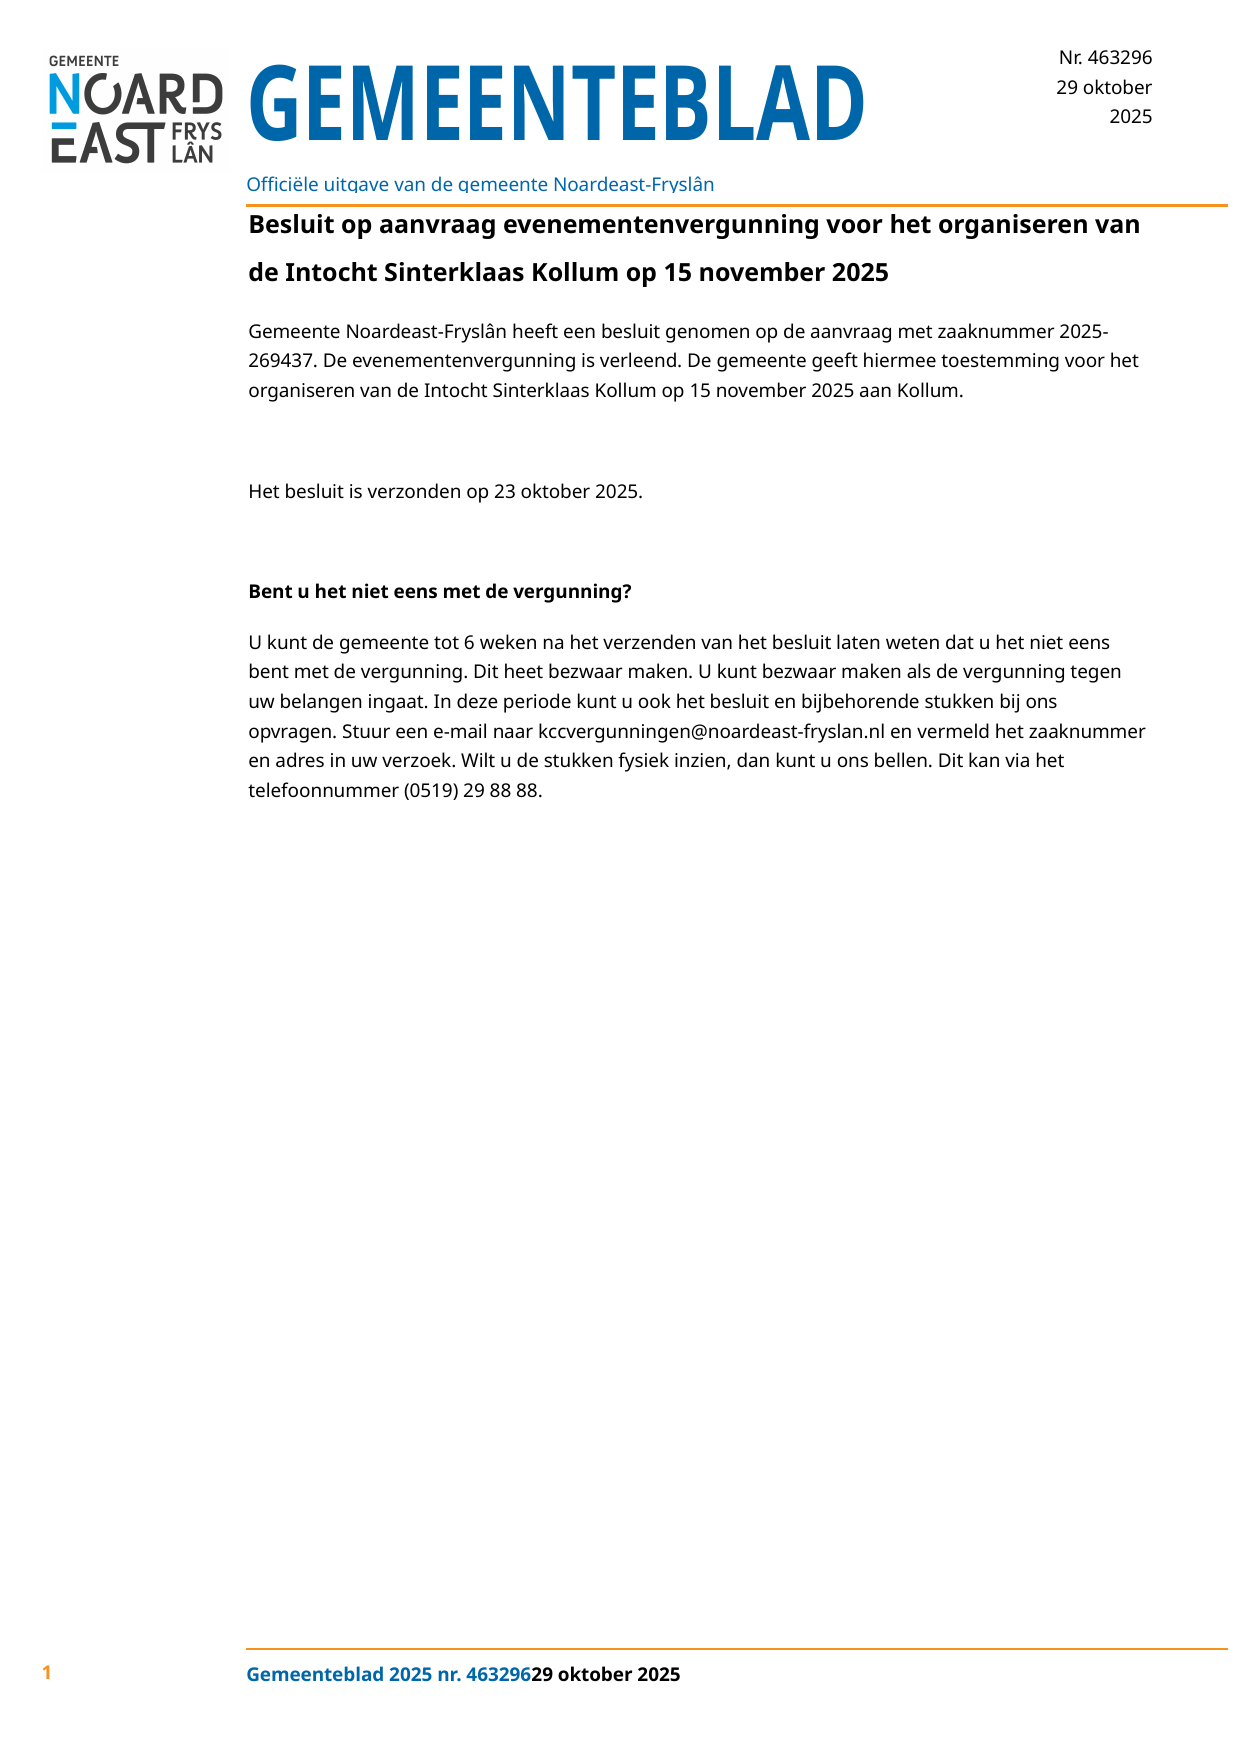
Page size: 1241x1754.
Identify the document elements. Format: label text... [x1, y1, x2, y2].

text Bent u het niet eens met de vergunning? [248, 579, 1152, 604]
text Gemeente Noardeast-Fryslân heeft een besluit genomen op de aanvraag met zaaknummer 2025-269437. De evenementenvergunning is verleend. De gemeente geeft hiermee toestemming voor het organiseren van de Intocht Sinterklaas Kollum op 15 november 2025 aan Kollum. [248, 318, 1152, 403]
text Besluit op aanvraag evenementenvergunning voor het organiseren van de Intocht Sinterklaas Kollum op 15 november 2025 [248, 207, 1152, 288]
picture [41, 47, 231, 172]
text Het besluit is verzonden op 23 oktober 2025. [248, 478, 1152, 504]
text U kunt de gemeente tot 6 weken na het verzenden van het besluit laten weten dat u het niet eens bent met de vergunning. Dit heet bezwaar maken. U kunt bezwaar maken als de vergunning tegen uw belangen ingaat. In deze periode kunt u ook het besluit en bijbehorende stukken bij ons opvragen. Stuur een e-mail naar kccvergunningen@noardeast-fryslan.nl en vermeld het zaaknummer en adres in uw verzoek. Wilt u de stukken fysiek inzien, dan kunt u ons bellen. Dit kan via het telefoonnummer (0519) 29 88 88. [248, 629, 1152, 803]
